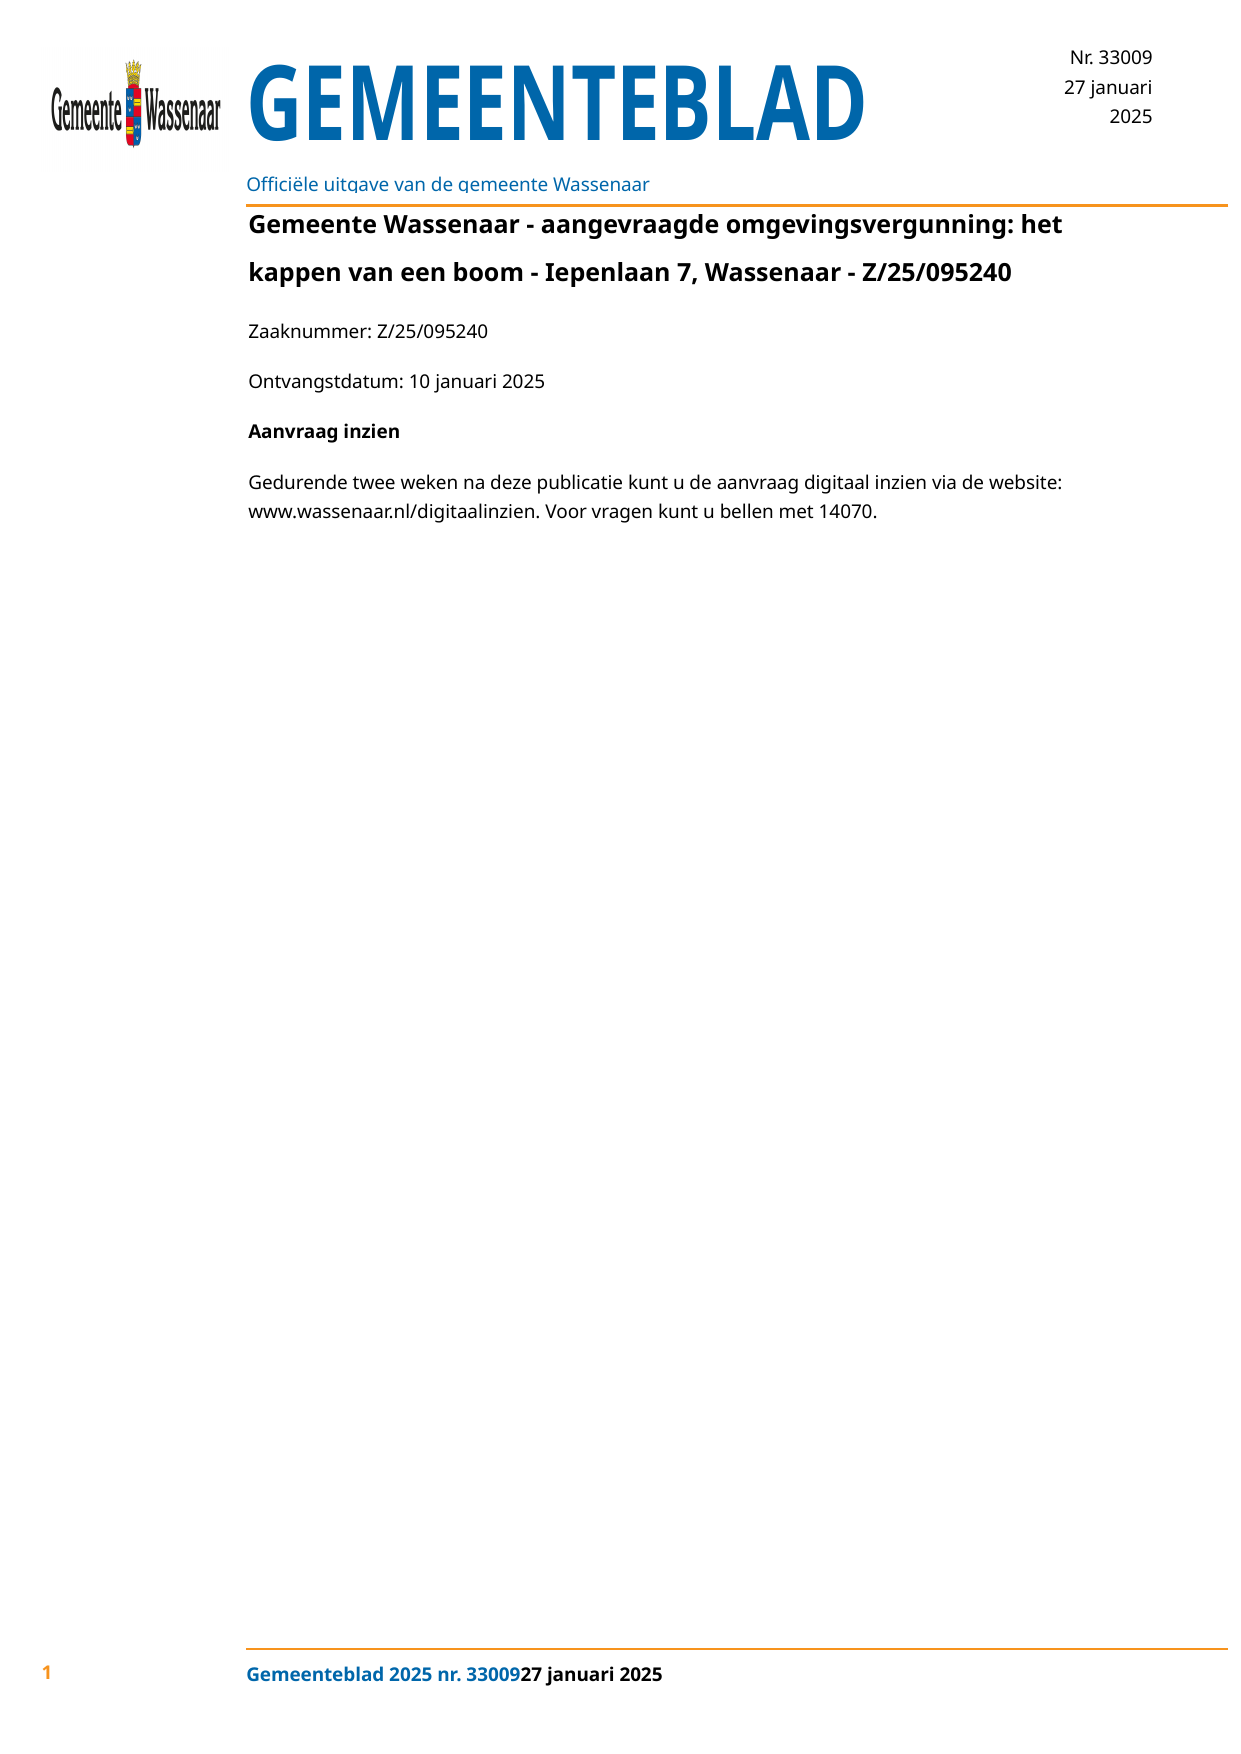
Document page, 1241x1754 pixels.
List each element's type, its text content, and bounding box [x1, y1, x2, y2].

text Aanvraag inzien [248, 419, 1152, 444]
text Zaaknummer: Z/25/095240 [248, 318, 1152, 344]
text Gedurende twee weken na deze publicatie kunt u de aanvraag digitaal inzien via de website: www.wassenaar.nl/digitaalinzien. Voor vragen kunt u bellen met 14070. [248, 469, 1152, 524]
text Gemeente Wassenaar - aangevraagde omgevingsvergunning: het kappen van een boom - Iepenlaan 7, Wassenaar - Z/25/095240 [248, 207, 1152, 288]
picture [41, 47, 231, 172]
text Ontvangstdatum: 10 januari 2025 [248, 368, 1152, 394]
